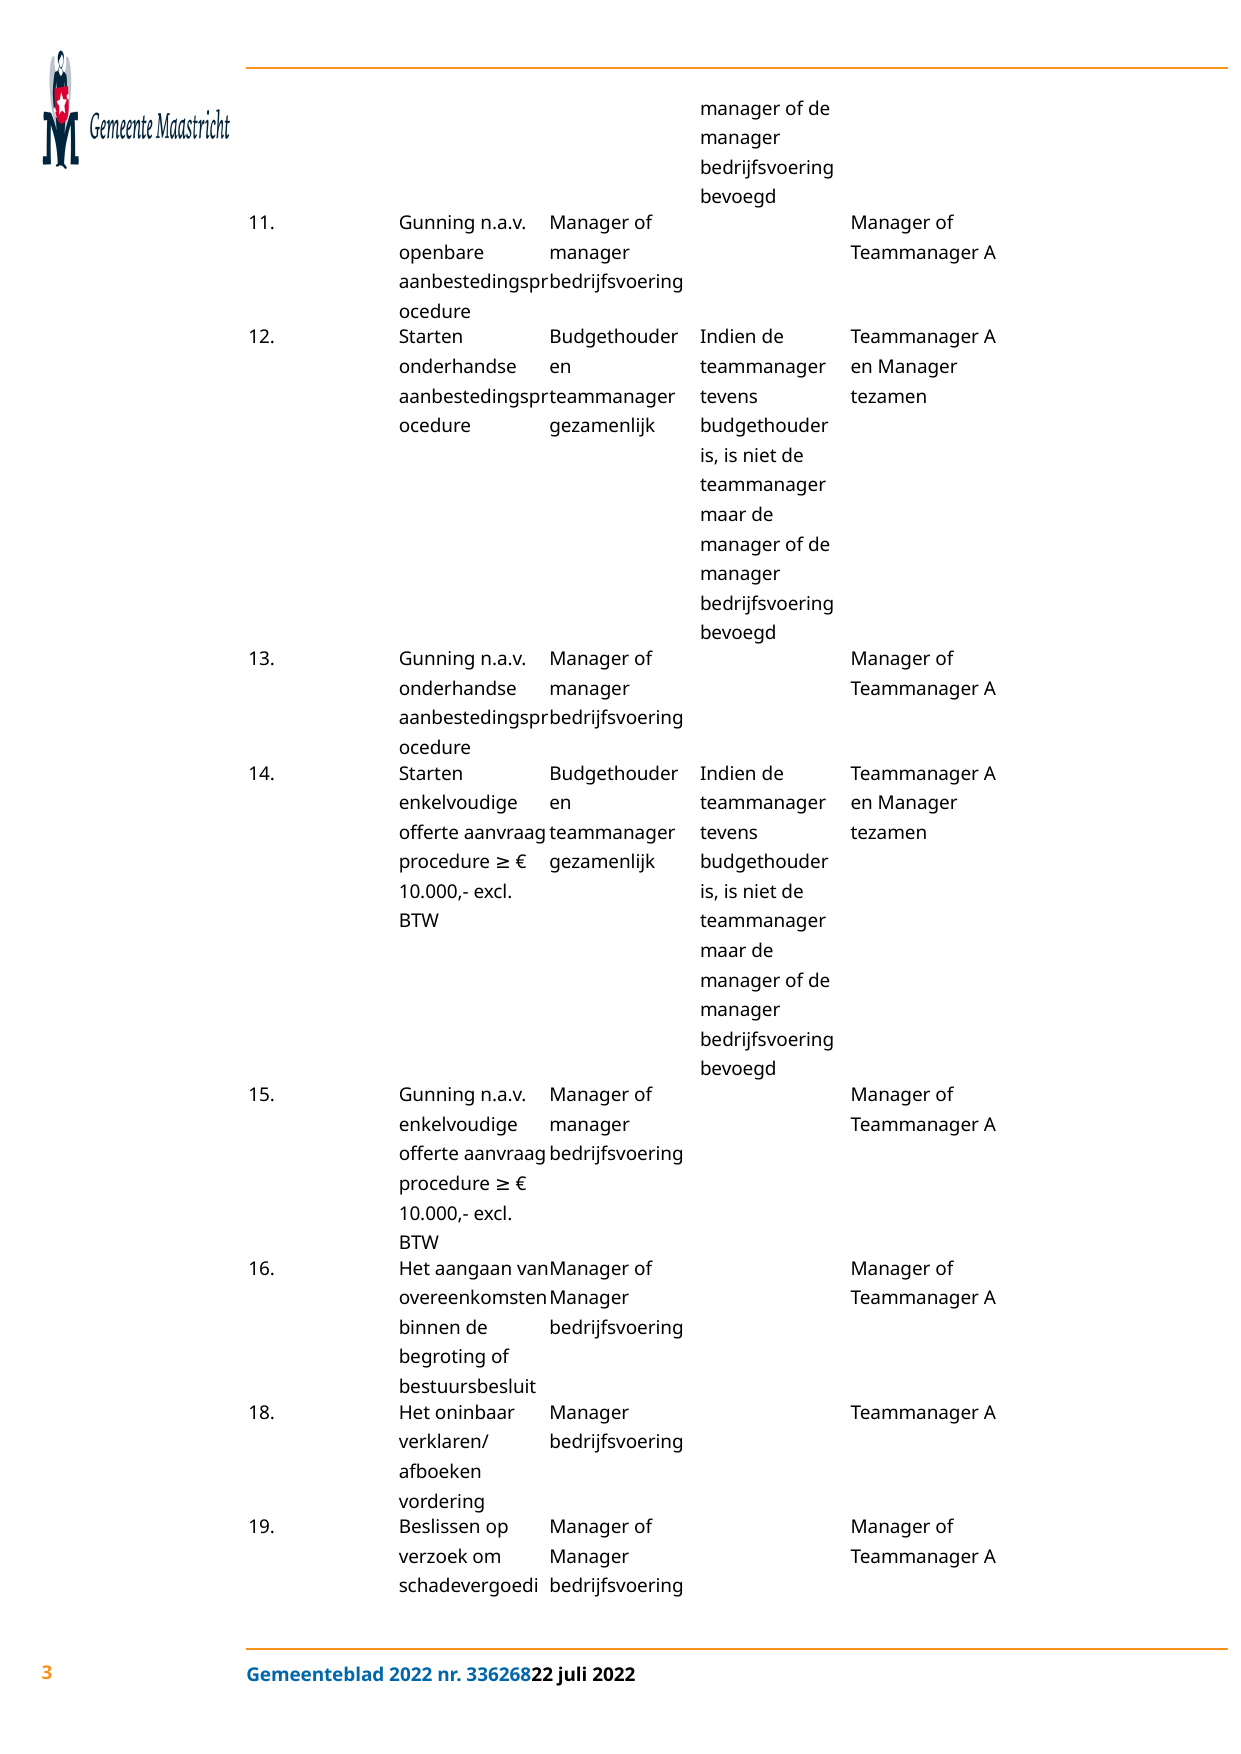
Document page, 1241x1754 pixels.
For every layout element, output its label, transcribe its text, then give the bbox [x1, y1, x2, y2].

table_cell Starten onderhandse aanbestedingsprocedure [399, 324, 549, 645]
table_cell [700, 209, 850, 324]
table_cell Beslissen op verzoek om schadevergoedi [399, 1514, 549, 1598]
table_cell Het aangaan van overeenkomsten binnen de begroting of bestuursbesluit [399, 1255, 549, 1399]
table_cell [1001, 1514, 1152, 1598]
table_cell [1001, 1255, 1152, 1399]
table_cell Teammanager A en Manager tezamen [850, 324, 1001, 645]
table_cell Manager of manager bedrijfsvoering [549, 645, 700, 760]
table_cell 16. [248, 1255, 398, 1399]
table_cell Starten enkelvoudige offerte aanvraag procedure ≥ € 10.000,- excl. BTW [399, 760, 549, 1081]
table_cell 11. [248, 209, 398, 324]
table_cell [700, 645, 850, 760]
table_cell Budgethouder en teammanager gezamenlijk [549, 760, 700, 1081]
table_cell 12. [248, 324, 398, 645]
table_cell Manager of manager bedrijfsvoering [549, 209, 700, 324]
table_cell [549, 95, 700, 209]
table_cell [1001, 645, 1152, 760]
table_cell Manager of Manager bedrijfsvoering [549, 1514, 700, 1598]
table_cell Manager of Teammanager A [850, 1081, 1001, 1255]
table_cell [700, 1255, 850, 1399]
table_cell Gunning n.a.v. enkelvoudige offerte aanvraag procedure ≥ € 10.000,- excl. BTW [399, 1081, 549, 1255]
table_cell manager of de manager bedrijfsvoering bevoegd [700, 95, 850, 209]
table_cell Manager bedrijfsvoering [549, 1399, 700, 1513]
table_cell Het oninbaar verklaren/ afboeken vordering [399, 1399, 549, 1513]
table_cell 19. [248, 1514, 398, 1598]
picture [41, 47, 231, 172]
table_cell 18. [248, 1399, 398, 1513]
table_cell Manager of Manager bedrijfsvoering [549, 1255, 700, 1399]
table_cell Manager of Teammanager A [850, 209, 1001, 324]
table_cell [1001, 1399, 1152, 1513]
table_cell [1001, 95, 1152, 209]
table_cell Manager of Teammanager A [850, 1255, 1001, 1399]
table_cell 13. [248, 645, 398, 760]
table_cell [1001, 760, 1152, 1081]
table_cell Gunning n.a.v. onderhandse aanbestedingsprocedure [399, 645, 549, 760]
table_cell [850, 95, 1001, 209]
table_cell Manager of Teammanager A [850, 1514, 1001, 1598]
table_cell [248, 95, 398, 209]
table_cell 14. [248, 760, 398, 1081]
table_cell Teammanager A en Manager tezamen [850, 760, 1001, 1081]
table_cell [399, 95, 549, 209]
table_cell Indien de teammanager tevens budgethouder is, is niet de teammanager maar de manager of de manager bedrijfsvoering bevoegd [700, 324, 850, 645]
table_cell [700, 1399, 850, 1513]
table_cell [700, 1514, 850, 1598]
table_cell Teammanager A [850, 1399, 1001, 1513]
table_cell Manager of manager bedrijfsvoering [549, 1081, 700, 1255]
table_cell Budgethouder en teammanager gezamenlijk [549, 324, 700, 645]
table_cell Gunning n.a.v. openbare aanbestedingsprocedure [399, 209, 549, 324]
table_cell Indien de teammanager tevens budgethouder is, is niet de teammanager maar de manager of de manager bedrijfsvoering bevoegd [700, 760, 850, 1081]
table_cell [700, 1081, 850, 1255]
table_cell [1001, 324, 1152, 645]
table_cell 15. [248, 1081, 398, 1255]
table_cell [1001, 1081, 1152, 1255]
table_cell [1001, 209, 1152, 324]
table_cell Manager of Teammanager A [850, 645, 1001, 760]
